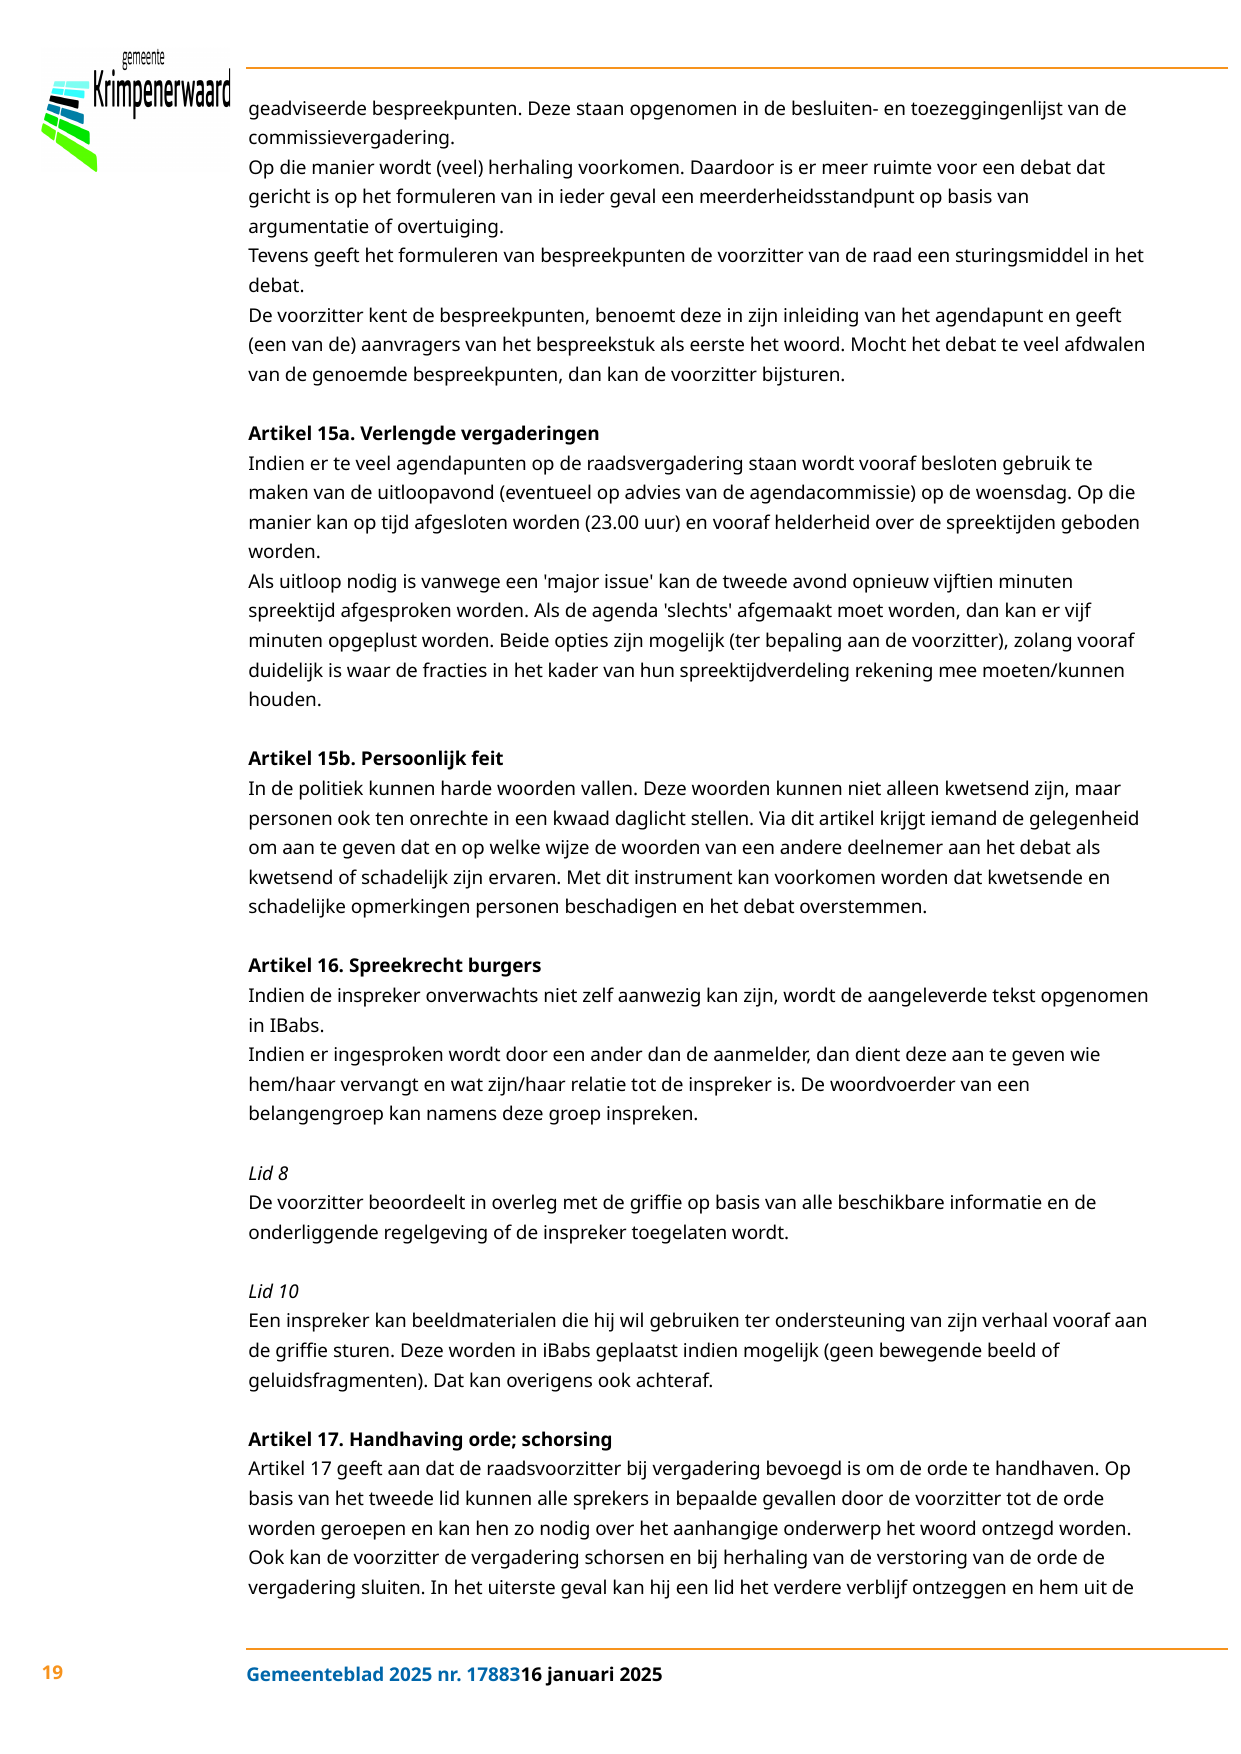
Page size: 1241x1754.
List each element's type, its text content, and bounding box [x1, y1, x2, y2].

text geadviseerde bespreekpunten. Deze staan opgenomen in de besluiten- en toezeggingenlijst van de commissievergadering. [248, 95, 1152, 150]
text De voorzitter kent de bespreekpunten, benoemt deze in zijn inleiding van het agendapunt en geeft (een van de) aanvragers van het bespreekstuk als eerste het woord. Mocht het debat te veel afdwalen van de genoemde bespreekpunten, dan kan de voorzitter bijsturen. [248, 302, 1152, 387]
text In de politiek kunnen harde woorden vallen. Deze woorden kunnen niet alleen kwetsend zijn, maar personen ook ten onrechte in een kwaad daglicht stellen. Via dit artikel krijgt iemand de gelegenheid om aan te geven dat en op welke wijze de woorden van een andere deelnemer aan het debat als kwetsend of schadelijk zijn ervaren. Met dit instrument kan voorkomen worden dat kwetsende en schadelijke opmerkingen personen beschadigen en het debat overstemmen. [248, 775, 1152, 919]
text Indien er ingesproken wordt door een ander dan de aanmelder, dan dient deze aan te geven wie hem/haar vervangt en wat zijn/haar relatie tot de inspreker is. De woordvoerder van een belangengroep kan namens deze groep inspreken. [248, 1041, 1152, 1126]
text Tevens geeft het formuleren van bespreekpunten de voorzitter van de raad een sturingsmiddel in het debat. [248, 243, 1152, 298]
text Indien de inspreker onverwachts niet zelf aanwezig kan zijn, wordt de aangeleverde tekst opgenomen in IBabs. [248, 982, 1152, 1038]
text Lid 10 [248, 1278, 1152, 1304]
text Op die manier wordt (veel) herhaling voorkomen. Daardoor is er meer ruimte voor een debat dat gericht is op het formuleren van in ieder geval een meerderheidsstandpunt op basis van argumentatie of overtuiging. [248, 154, 1152, 239]
text Artikel 16. Spreekrecht burgers [248, 953, 1152, 978]
text Artikel 15a. Verlengde vergaderingen [248, 420, 1152, 446]
text Artikel 15b. Persoonlijk feit [248, 746, 1152, 771]
text Indien er te veel agendapunten op de raadsvergadering staan wordt vooraf besloten gebruik te maken van de uitloopavond (eventueel op advies van de agendacommissie) op de woensdag. Op die manier kan op tijd afgesloten worden (23.00 uur) en vooraf helderheid over de spreektijden geboden worden. [248, 450, 1152, 564]
text Artikel 17. Handhaving orde; schorsing [248, 1426, 1152, 1452]
text De voorzitter beoordeelt in overleg met de griffie op basis van alle beschikbare informatie en de onderliggende regelgeving of de inspreker toegelaten wordt. [248, 1189, 1152, 1245]
picture [41, 47, 231, 172]
text Als uitloop nodig is vanwege een 'major issue' kan de tweede avond opnieuw vijftien minuten spreektijd afgesproken worden. Als de agenda 'slechts' afgemaakt moet worden, dan kan er vijf minuten opgeplust worden. Beide opties zijn mogelijk (ter bepaling aan de voorzitter), zolang vooraf duidelijk is waar de fracties in het kader van hun spreektijdverdeling rekening mee moeten/kunnen houden. [248, 568, 1152, 712]
text Lid 8 [248, 1160, 1152, 1186]
text Artikel 17 geeft aan dat de raadsvoorzitter bij vergadering bevoegd is om de orde te handhaven. Op basis van het tweede lid kunnen alle sprekers in bepaalde gevallen door de voorzitter tot de orde worden geroepen en kan hen zo nodig over het aanhangige onderwerp het woord ontzegd worden. Ook kan de voorzitter de vergadering schorsen en bij herhaling van de verstoring van de orde de vergadering sluiten. In het uiterste geval kan hij een lid het verdere verblijf ontzeggen en hem uit de [248, 1456, 1152, 1600]
text Een inspreker kan beeldmaterialen die hij wil gebruiken ter ondersteuning van zijn verhaal vooraf aan de griffie sturen. Deze worden in iBabs geplaatst indien mogelijk (geen bewegende beeld of geluidsfragmenten). Dat kan overigens ook achteraf. [248, 1308, 1152, 1393]
